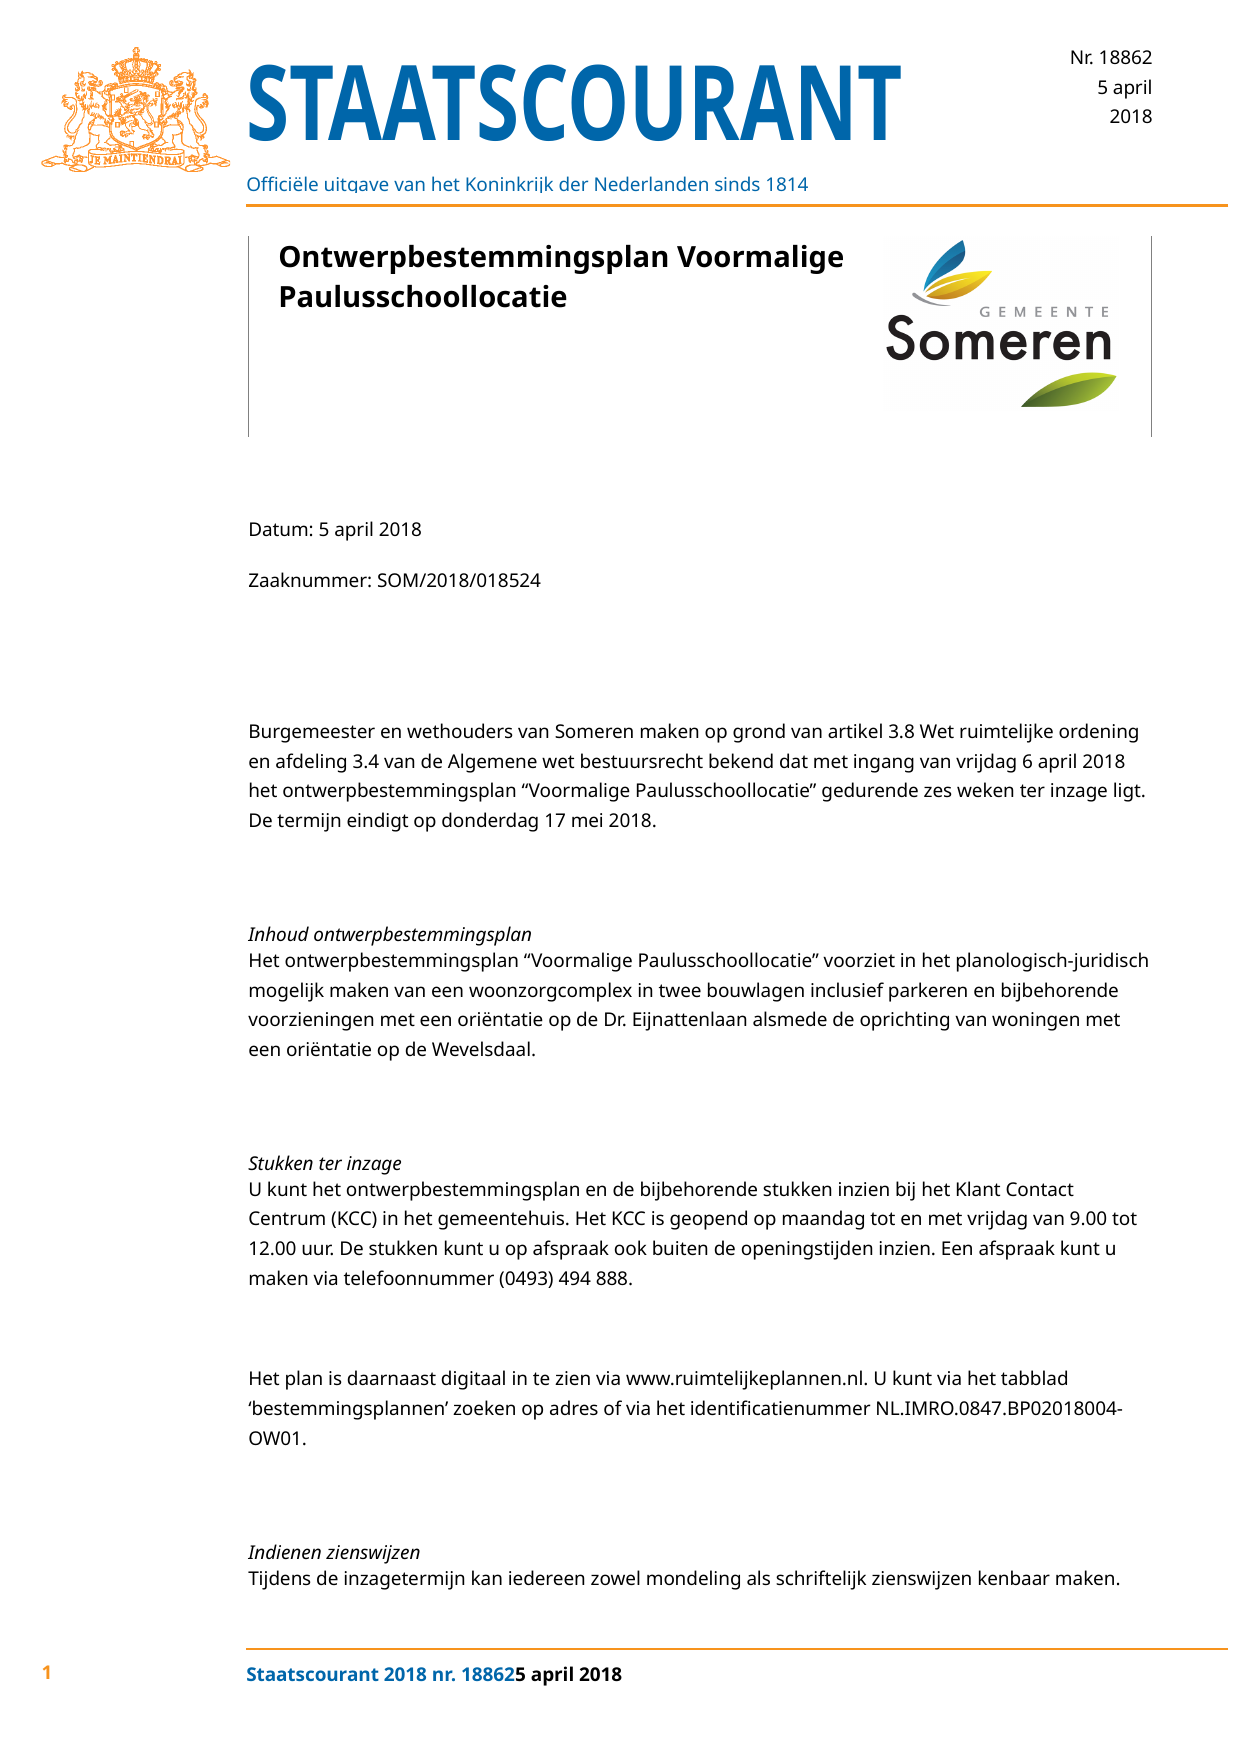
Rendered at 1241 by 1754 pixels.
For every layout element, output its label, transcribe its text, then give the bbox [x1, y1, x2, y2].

picture [41, 47, 231, 172]
text U kunt het ontwerpbestemmingsplan en de bijbehorende stukken inzien bij het Klant Contact Centrum (KCC) in het gemeentehuis. Het KCC is geopend op maandag tot en met vrijdag van 9.00 tot 12.00 uur. De stukken kunt u op afspraak ook buiten de openingstijden inzien. Een afspraak kunt u maken via telefoonnummer (0493) 494 888. [248, 1176, 1152, 1291]
text Datum: 5 april 2018 [248, 517, 1152, 542]
table_header [850, 236, 1151, 437]
text Inhoud ontwerpbestemmingsplan [248, 921, 1152, 947]
text Indienen zienswijzen [248, 1539, 1152, 1565]
picture [882, 236, 1119, 411]
text Zaaknummer: SOM/2018/018524 [248, 567, 1152, 593]
text Het plan is daarnaast digitaal in te zien via www.ruimtelijkeplannen.nl. U kunt via het tabblad ‘bestemmingsplannen’ zoeken op adres of via het identificatienummer NL.IMRO.0847.BP02018004-OW01. [248, 1366, 1152, 1451]
text Stukken ter inzage [248, 1150, 1152, 1176]
table_header Ontwerpbestemmingsplan Voormalige Paulusschoollocatie [249, 236, 850, 437]
text Het ontwerpbestemmingsplan “Voormalige Paulusschoollocatie” voorziet in het planologisch-juridisch mogelijk maken van een woonzorgcomplex in twee bouwlagen inclusief parkeren en bijbehorende voorzieningen met een oriëntatie op de Dr. Eijnattenlaan alsmede de oprichting van woningen met een oriëntatie op de Wevelsdaal. [248, 947, 1152, 1062]
text Tijdens de inzagetermijn kan iedereen zowel mondeling als schriftelijk zienswijzen kenbaar maken. [248, 1565, 1152, 1591]
text Burgemeester en wethouders van Someren maken op grond van artikel 3.8 Wet ruimtelijke ordening en afdeling 3.4 van de Algemene wet bestuursrecht bekend dat met ingang van vrijdag 6 april 2018 het ontwerpbestemmingsplan “Voormalige Paulusschoollocatie” gedurende zes weken ter inzage ligt. De termijn eindigt op donderdag 17 mei 2018. [248, 718, 1152, 833]
